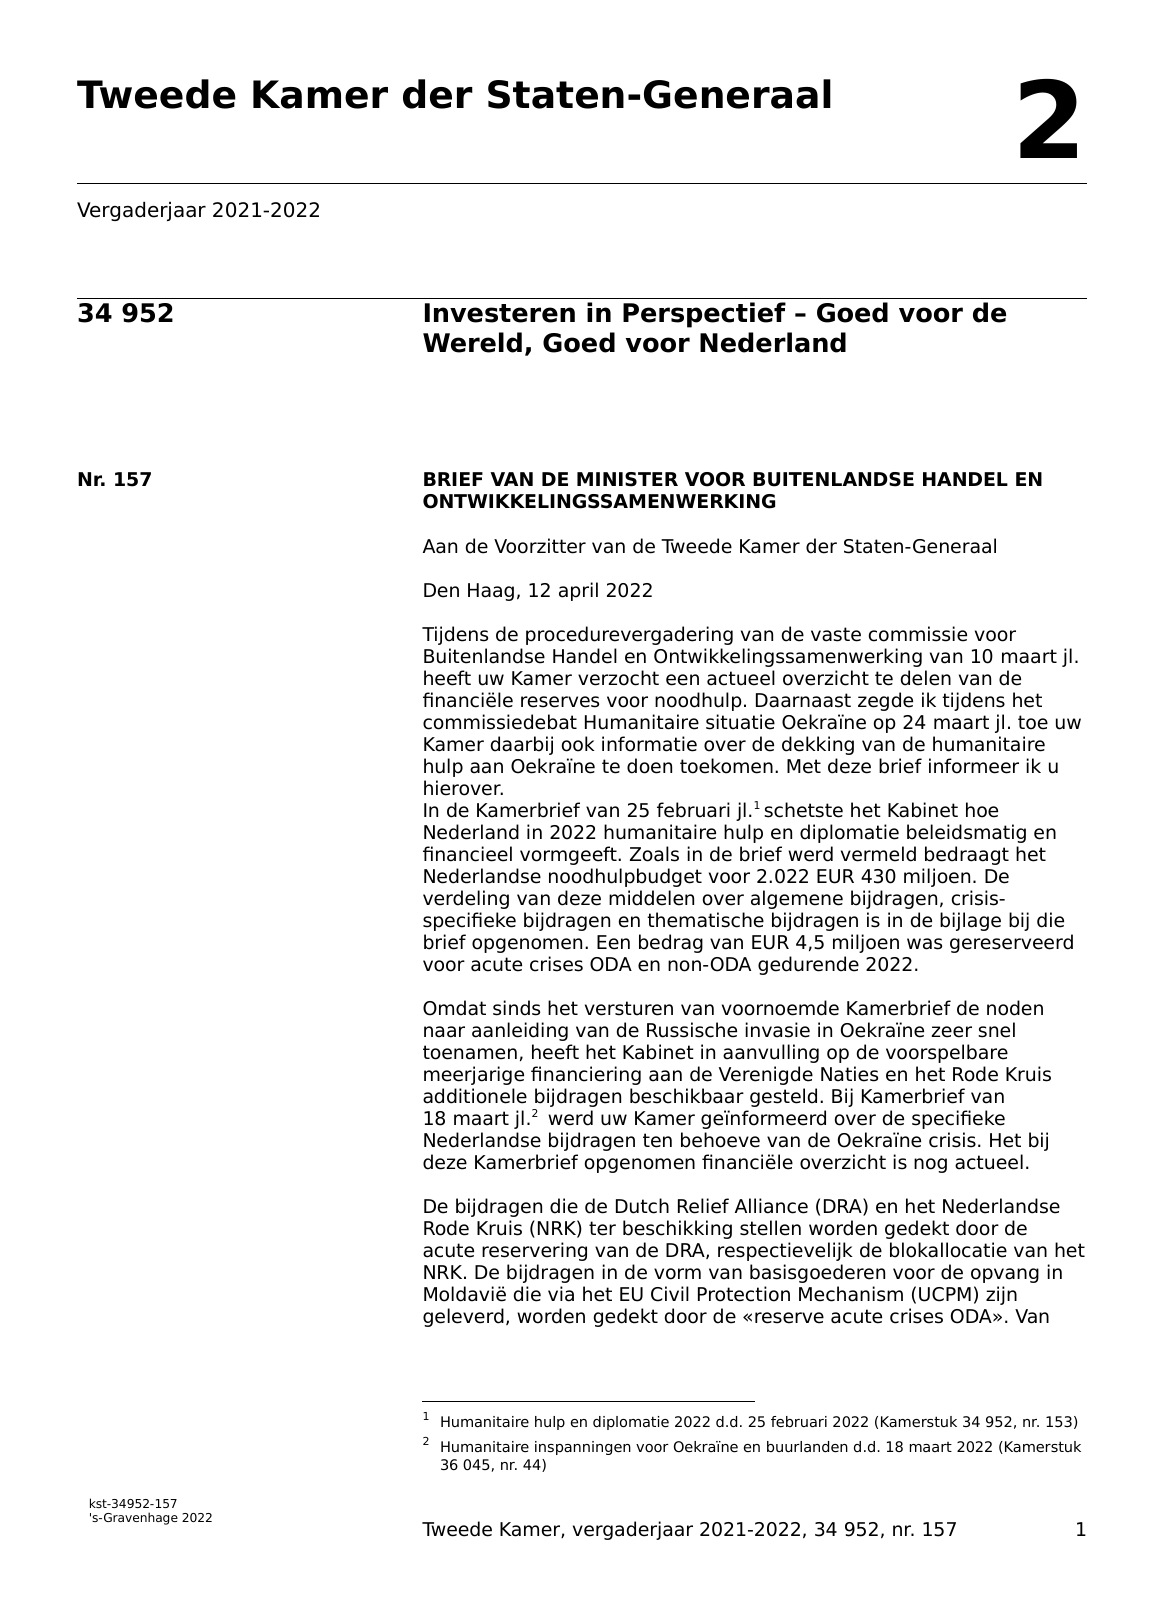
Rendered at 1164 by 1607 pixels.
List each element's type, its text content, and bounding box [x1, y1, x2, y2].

table_header Tweede Kamer der Staten-Generaal [77, 59, 886, 183]
text kst-34952-157 [88, 1497, 323, 1511]
text De bijdragen die de Dutch Relief Alliance (DRA) en het Nederlandse Rode Kruis (NRK) ter beschikking stellen worden gedekt door de acute reservering van de DRA, respectievelijk de blokallocatie van het NRK. De bijdragen in de vorm van basisgoederen voor de opvang in Moldavië die via het EU Civil Protection Mechanism (UCPM) zijn geleverd, worden gedekt door de «reserve acute crises ODA». Van [422, 1196, 1087, 1328]
subtitle Nr. 157 BRIEF VAN DE MINISTER VOOR BUITENLANDSE HANDEL EN ONTWIKKELINGSSAMENWERKING [77, 469, 1087, 513]
text Den Haag, 12 april 2022 [422, 580, 1087, 602]
text Omdat sinds het versturen van voornoemde Kamerbrief de noden naar aanleiding van de Russische invasie in Oekraïne zeer snel toenamen, heeft het Kabinet in aanvulling op de voorspelbare meerjarige financiering aan de Verenigde Naties en het Rode Kruis additionele bijdragen beschikbaar gesteld. Bij Kamerbrief van 18 maart jl. werd uw Kamer geïnformeerd over de specifieke Nederlandse bijdragen ten behoeve van de Oekraïne crisis. Het bij deze Kamerbrief opgenomen financiële overzicht is nog actueel. [422, 998, 1087, 1173]
table_header 2 [886, 59, 1087, 183]
text 's-Gravenhage 2022 [88, 1511, 323, 1525]
text In de Kamerbrief van 25 februari jl.schetste het Kabinet hoe Nederland in 2022 humanitaire hulp en diplomatie beleidsmatig en financieel vormgeeft. Zoals in de brief werd vermeld bedraagt het Nederlandse noodhulpbudget voor 2.022 EUR 430 miljoen. De verdeling van deze middelen over algemene bijdragen, crisis-specifieke bijdragen en thematische bijdragen is in de bijlage bij die brief opgenomen. Een bedrag van EUR 4,5 miljoen was gereserveerd voor acute crises ODA en non-ODA gedurende 2022. [422, 800, 1087, 976]
text Tijdens de procedurevergadering van de vaste commissie voor Buitenlandse Handel en Ontwikkelingssamenwerking van 10 maart jl. heeft uw Kamer verzocht een actueel overzicht te delen van de financiële reserves voor noodhulp. Daarnaast zegde ik tijdens het commissiedebat Humanitaire situatie Oekraïne op 24 maart jl. toe uw Kamer daarbij ook informatie over de dekking van de humanitaire hulp aan Oekraïne te doen toekomen. Met deze brief informeer ik u hierover. [422, 624, 1087, 800]
text Humanitaire inspanningen voor Oekraïne en buurlanden d.d. 18 maart 2022 (Kamerstuk 36 045, nr. 44) [422, 1435, 1087, 1474]
text Aan de Voorzitter van de Tweede Kamer der Staten-Generaal [422, 536, 1087, 557]
text Humanitaire hulp en diplomatie 2022 d.d. 25 februari 2022 (Kamerstuk 34 952, nr. 153) [422, 1410, 1087, 1432]
subtitle 34 952 Investeren in Perspectief – Goed voor de Wereld, Goed voor Nederland [77, 299, 1087, 358]
table_cell Vergaderjaar 2021-2022 [77, 184, 1087, 298]
